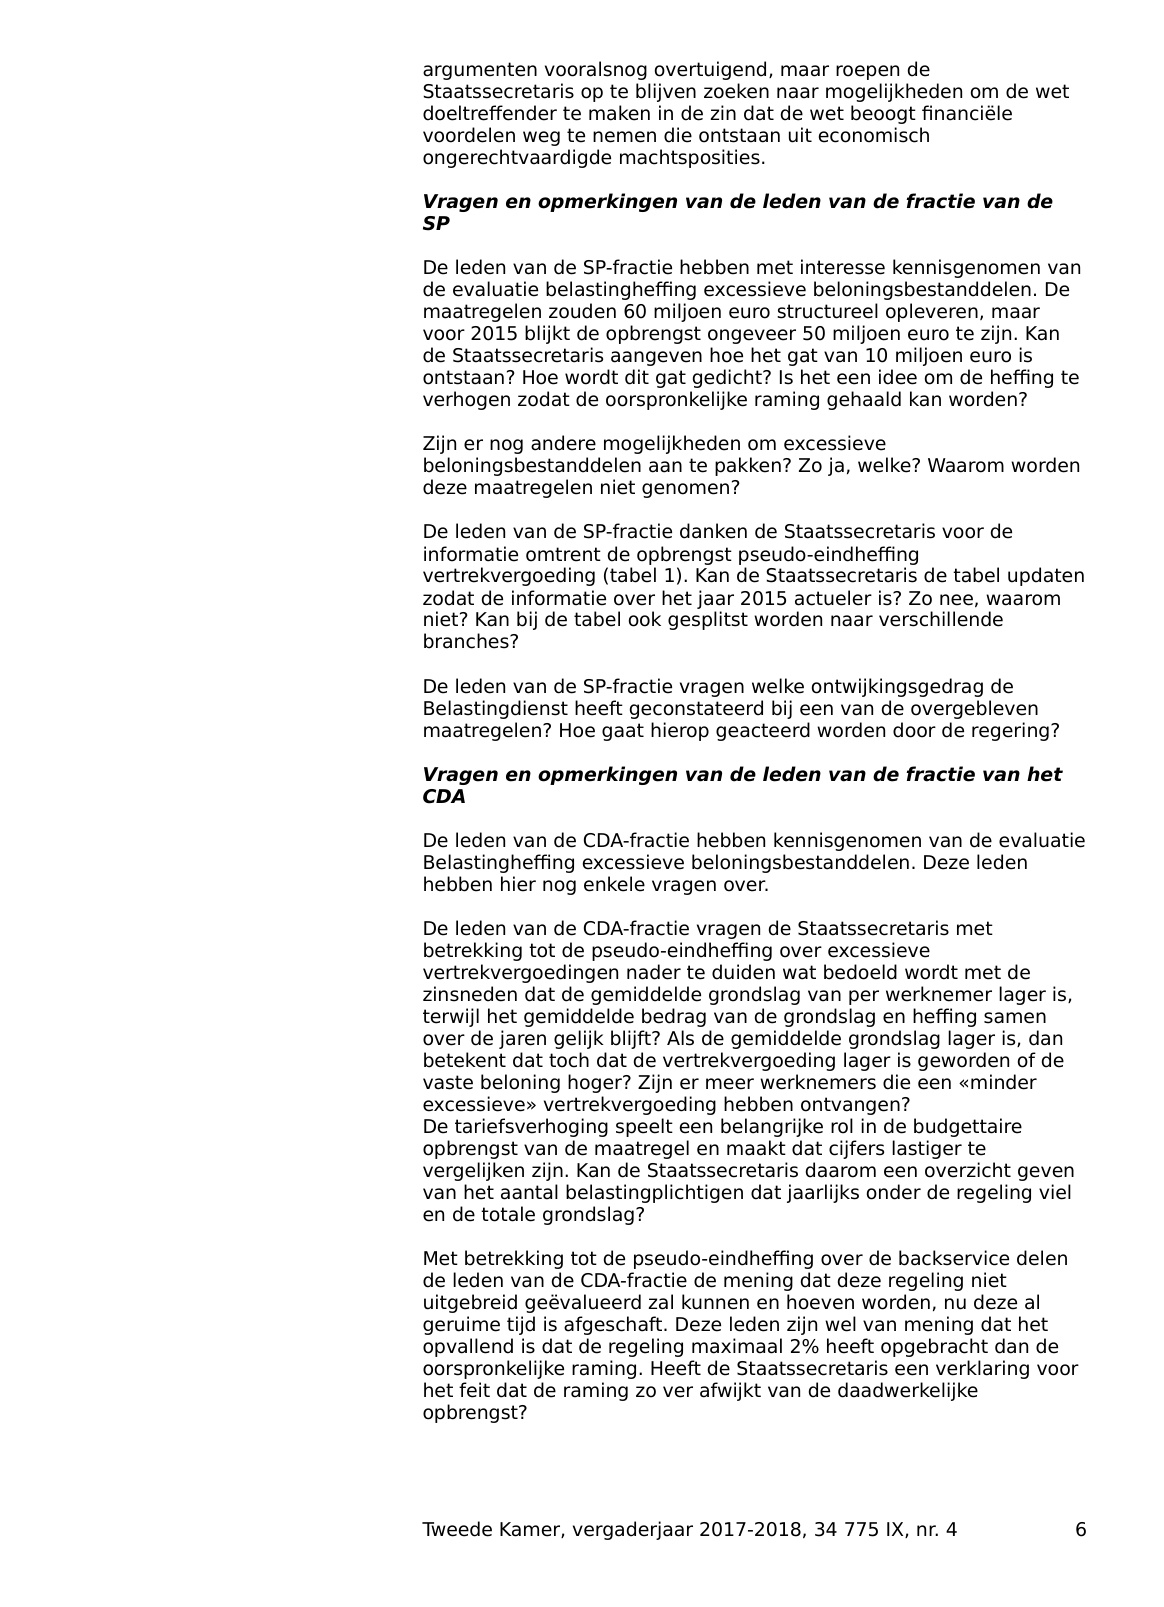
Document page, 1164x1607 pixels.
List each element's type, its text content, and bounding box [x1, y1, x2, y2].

subtitle Vragen en opmerkingen van de leden van de fractie van het CDA [422, 764, 1087, 808]
subtitle Vragen en opmerkingen van de leden van de fractie van de SP [422, 191, 1087, 235]
text De leden van de SP-fractie vragen welke ontwijkingsgedrag de Belastingdienst heeft geconstateerd bij een van de overgebleven maatregelen? Hoe gaat hierop geacteerd worden door de regering? [422, 676, 1087, 741]
text De leden van de SP-fractie danken de Staatssecretaris voor de informatie omtrent de opbrengst pseudo-eindheffing vertrekvergoeding (tabel 1). Kan de Staatssecretaris de tabel updaten zodat de informatie over het jaar 2015 actueler is? Zo nee, waarom niet? Kan bij de tabel ook gesplitst worden naar verschillende branches? [422, 521, 1087, 653]
text argumenten vooralsnog overtuigend, maar roepen de Staatssecretaris op te blijven zoeken naar mogelijkheden om de wet doeltreffender te maken in de zin dat de wet beoogt financiële voordelen weg te nemen die ontstaan uit economisch ongerechtvaardigde machtsposities. [422, 59, 1087, 169]
text De leden van de SP-fractie hebben met interesse kennisgenomen van de evaluatie belastingheffing excessieve beloningsbestanddelen. De maatregelen zouden 60 miljoen euro structureel opleveren, maar voor 2015 blijkt de opbrengst ongeveer 50 miljoen euro te zijn. Kan de Staatssecretaris aangeven hoe het gat van 10 miljoen euro is ontstaan? Hoe wordt dit gat gedicht? Is het een idee om de heffing te verhogen zodat de oorspronkelijke raming gehaald kan worden? [422, 257, 1087, 411]
text De leden van de CDA-fractie vragen de Staatssecretaris met betrekking tot de pseudo-eindheffing over excessieve vertrekvergoedingen nader te duiden wat bedoeld wordt met de zinsneden dat de gemiddelde grondslag van per werknemer lager is, terwijl het gemiddelde bedrag van de grondslag en heffing samen over de jaren gelijk blijft? Als de gemiddelde grondslag lager is, dan betekent dat toch dat de vertrekvergoeding lager is geworden of de vaste beloning hoger? Zijn er meer werknemers die een «minder excessieve» vertrekvergoeding hebben ontvangen? [422, 918, 1087, 1116]
text De leden van de CDA-fractie hebben kennisgenomen van de evaluatie Belastingheffing excessieve beloningsbestanddelen. Deze leden hebben hier nog enkele vragen over. [422, 830, 1087, 896]
text Zijn er nog andere mogelijkheden om excessieve beloningsbestanddelen aan te pakken? Zo ja, welke? Waarom worden deze maatregelen niet genomen? [422, 433, 1087, 499]
text Met betrekking tot de pseudo-eindheffing over de backservice delen de leden van de CDA-fractie de mening dat deze regeling niet uitgebreid geëvalueerd zal kunnen en hoeven worden, nu deze al geruime tijd is afgeschaft. Deze leden zijn wel van mening dat het opvallend is dat de regeling maximaal 2% heeft opgebracht dan de oorspronkelijke raming. Heeft de Staatssecretaris een verklaring voor het feit dat de raming zo ver afwijkt van de daadwerkelijke opbrengst? [422, 1248, 1087, 1424]
text De tariefsverhoging speelt een belangrijke rol in de budgettaire opbrengst van de maatregel en maakt dat cijfers lastiger te vergelijken zijn. Kan de Staatssecretaris daarom een overzicht geven van het aantal belastingplichtigen dat jaarlijks onder de regeling viel en de totale grondslag? [422, 1116, 1087, 1226]
